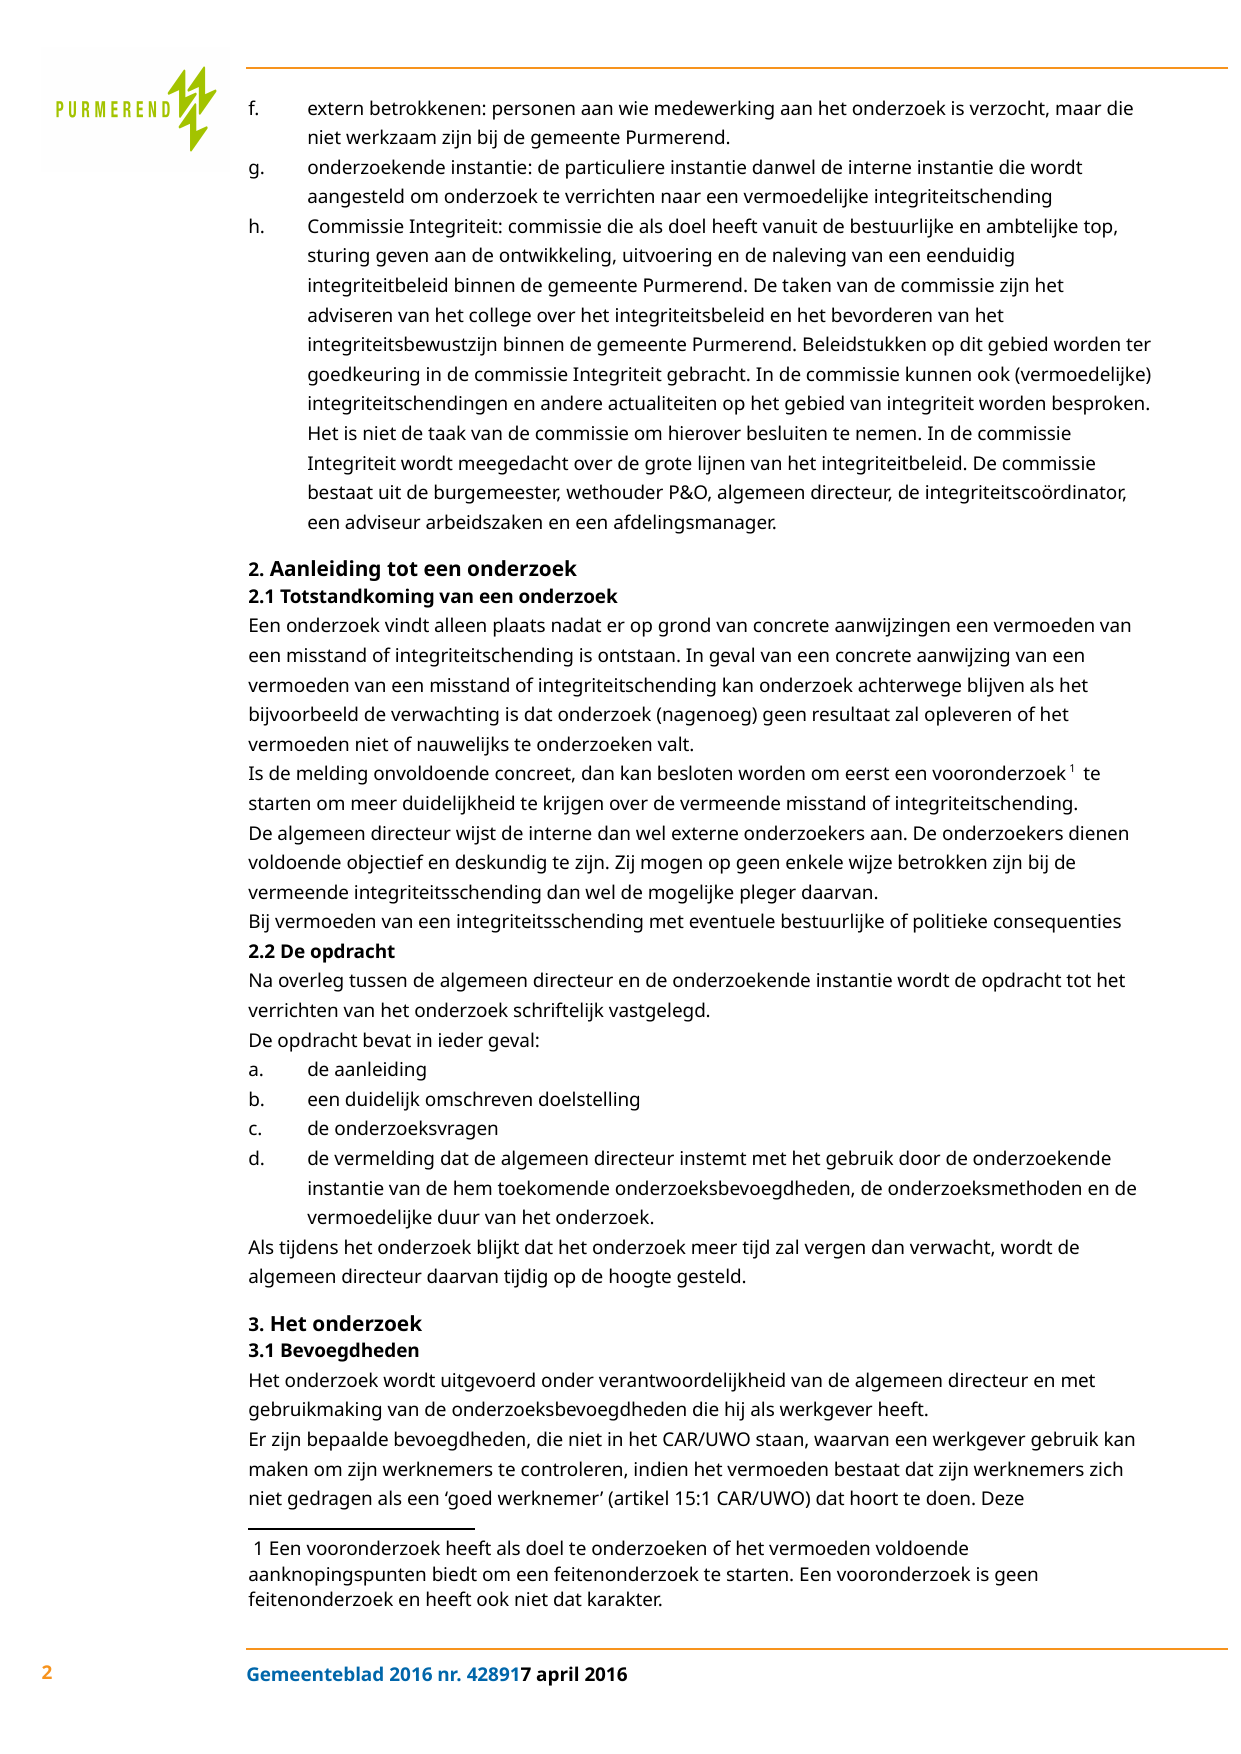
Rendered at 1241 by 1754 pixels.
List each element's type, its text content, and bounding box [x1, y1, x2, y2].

text 2. Aanleiding tot een onderzoek [248, 554, 1152, 583]
text 3. Het onderzoek [248, 1309, 1152, 1337]
list extern betrokkenen: personen aan wie medewerking aan het onderzoek is verzocht, maar die niet werkzaam zijn bij de gemeente Purmerend. [248, 95, 1152, 150]
text 2.2 De opdracht [248, 938, 1152, 964]
text 3.1 Bevoegdheden [248, 1337, 1152, 1363]
text 2.1 Totstandkoming van een onderzoek [248, 583, 1152, 609]
text Een onderzoek vindt alleen plaats nadat er op grond van concrete aanwijzingen een vermoeden van een misstand of integriteitschending is ontstaan. In geval van een concrete aanwijzing van een vermoeden van een misstand of integriteitschending kan onderzoek achterwege blijven als het bijvoorbeeld de verwachting is dat onderzoek (nagenoeg) geen resultaat zal opleveren of het vermoeden niet of nauwelijks te onderzoeken valt. [248, 613, 1152, 757]
text Na overleg tussen de algemeen directeur en de onderzoekende instantie wordt de opdracht tot het verrichten van het onderzoek schriftelijk vastgelegd. [248, 968, 1152, 1023]
text Bij vermoeden van een integriteitsschending met eventuele bestuurlijke of politieke consequenties [248, 908, 1152, 934]
text Is de melding onvoldoende concreet, dan kan besloten worden om eerst een vooronderzoek te starten om meer duidelijkheid te krijgen over de vermeende misstand of integriteitschending. [248, 761, 1152, 816]
text Een vooronderzoek heeft als doel te onderzoeken of het vermoeden voldoende aanknopingspunten biedt om een feitenonderzoek te starten. Een vooronderzoek is geen feitenonderzoek en heeft ook niet dat karakter. [248, 1535, 1152, 1612]
text De algemeen directeur wijst de interne dan wel externe onderzoekers aan. De onderzoekers dienen voldoende objectief en deskundig te zijn. Zij mogen op geen enkele wijze betrokken zijn bij de vermeende integriteitsschending dan wel de mogelijke pleger daarvan. [248, 820, 1152, 904]
list een duidelijk omschreven doelstelling [248, 1086, 1152, 1112]
list onderzoekende instantie: de particuliere instantie danwel de interne instantie die wordt aangesteld om onderzoek te verrichten naar een vermoedelijke integriteitschending [248, 154, 1152, 209]
list de vermelding dat de algemeen directeur instemt met het gebruik door de onderzoekende instantie van de hem toekomende onderzoeksbevoegdheden, de onderzoeksmethoden en de vermoedelijke duur van het onderzoek. [248, 1145, 1152, 1230]
text Er zijn bepaalde bevoegdheden, die niet in het CAR/UWO staan, waarvan een werkgever gebruik kan maken om zijn werknemers te controleren, indien het vermoeden bestaat dat zijn werknemers zich niet gedragen als een ‘goed werknemer’ (artikel 15:1 CAR/UWO) dat hoort te doen. Deze [248, 1426, 1152, 1511]
list de onderzoeksvragen [248, 1116, 1152, 1141]
list de aanleiding [248, 1056, 1152, 1082]
picture [41, 47, 231, 172]
text De opdracht bevat in ieder geval: [248, 1027, 1152, 1052]
text Als tijdens het onderzoek blijkt dat het onderzoek meer tijd zal vergen dan verwacht, wordt de algemeen directeur daarvan tijdig op de hoogte gesteld. [248, 1234, 1152, 1289]
list Commissie Integriteit: commissie die als doel heeft vanuit de bestuurlijke en ambtelijke top, sturing geven aan de ontwikkeling, uitvoering en de naleving van een eenduidig integriteitbeleid binnen de gemeente Purmerend. De taken van de commissie zijn het adviseren van het college over het integriteitsbeleid en het bevorderen van het integriteitsbewustzijn binnen de gemeente Purmerend. Beleidstukken op dit gebied worden ter goedkeuring in de commissie Integriteit gebracht. In de commissie kunnen ook (vermoedelijke) integriteitschendingen en andere actualiteiten op het gebied van integriteit worden besproken. Het is niet de taak van de commissie om hierover besluiten te nemen. In de commissie Integriteit wordt meegedacht over de grote lijnen van het integriteitbeleid. De commissie bestaat uit de burgemeester, wethouder P&O, algemeen directeur, de integriteitscoördinator, een adviseur arbeidszaken en een afdelingsmanager. [248, 213, 1152, 535]
text Het onderzoek wordt uitgevoerd onder verantwoordelijkheid van de algemeen directeur en met gebruikmaking van de onderzoeksbevoegdheden die hij als werkgever heeft. [248, 1367, 1152, 1422]
